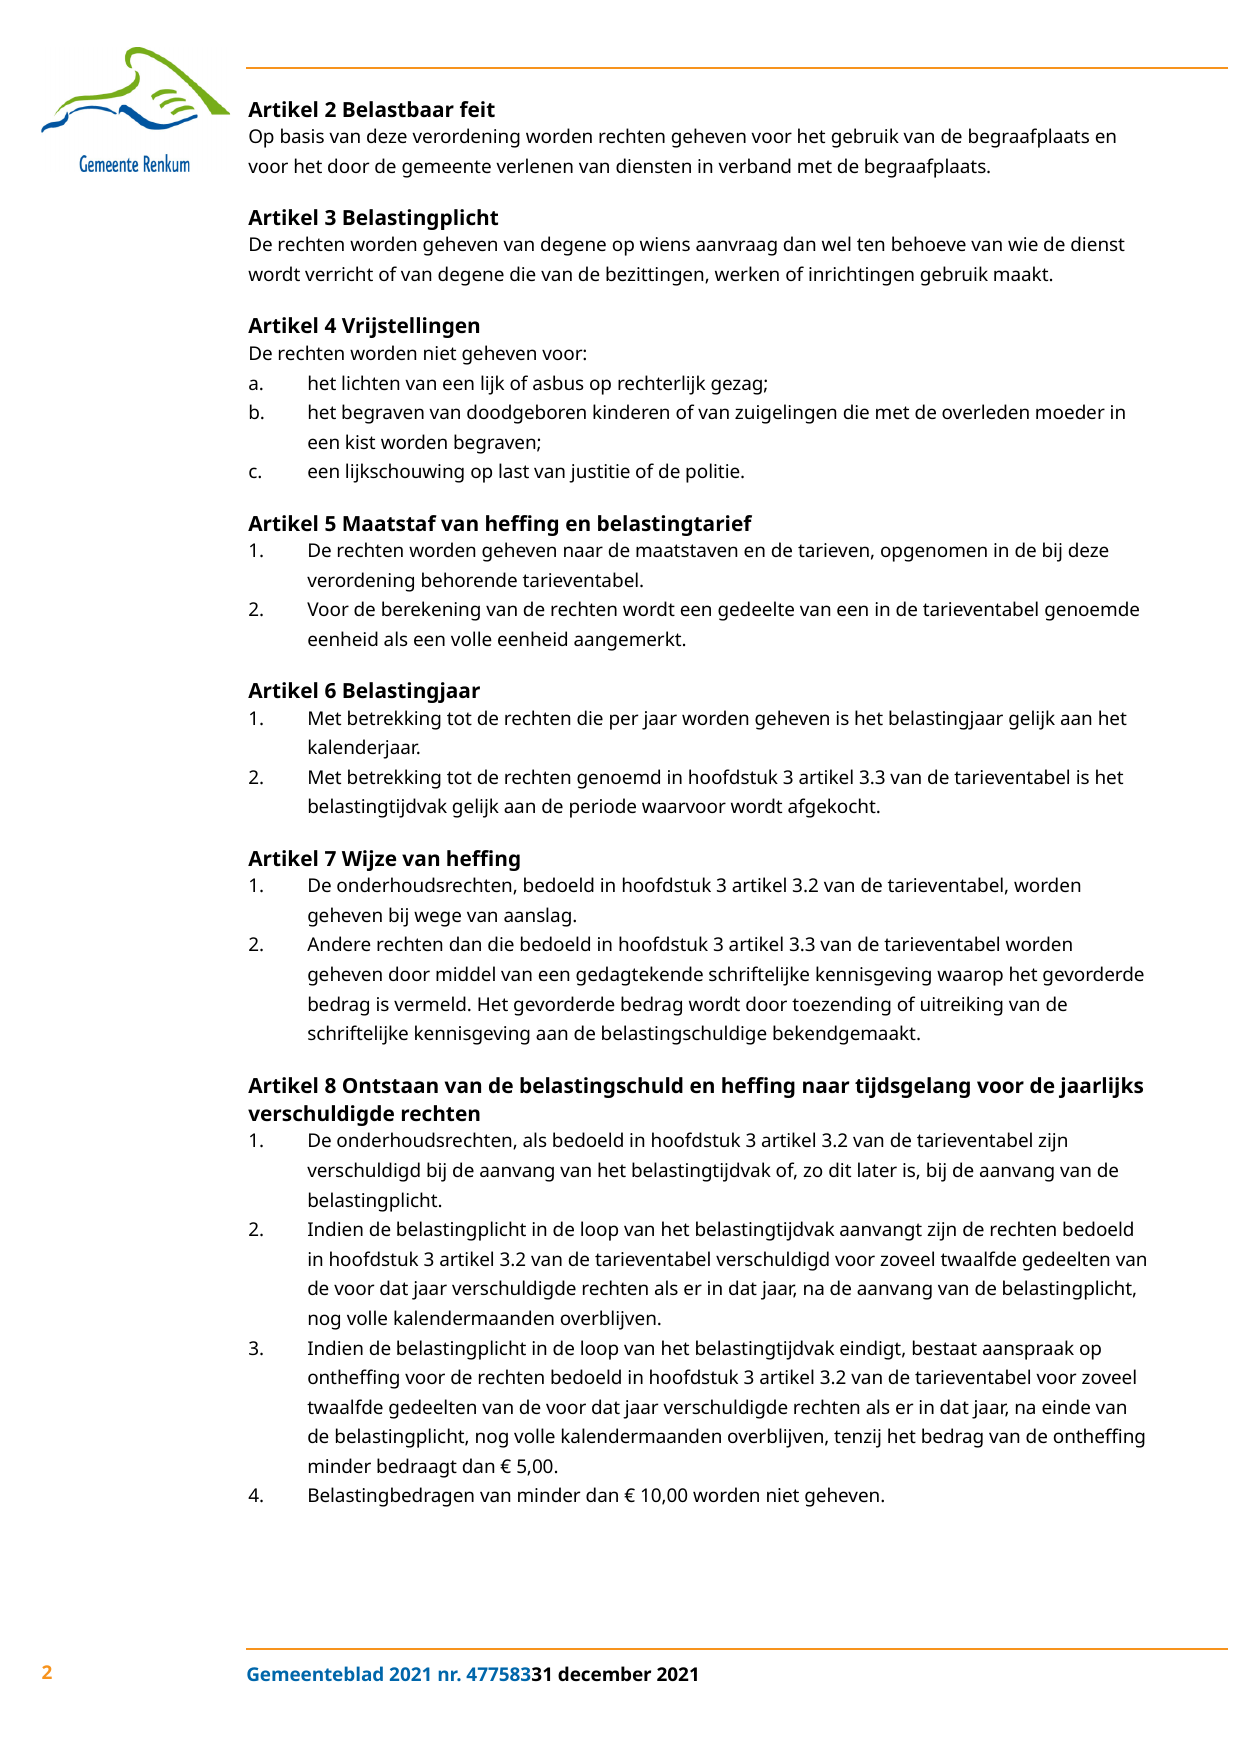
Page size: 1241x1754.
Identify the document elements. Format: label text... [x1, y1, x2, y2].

text Op basis van deze verordening worden rechten geheven voor het gebruik van de begraafplaats en voor het door de gemeente verlenen van diensten in verband met de begraafplaats. [248, 123, 1152, 178]
list Andere rechten dan die bedoeld in hoofdstuk 3 artikel 3.3 van de tarieventabel worden geheven door middel van een gedagtekende schriftelijke kennisgeving waarop het gevorderde bedrag is vermeld. Het gevorderde bedrag wordt door toezending of uitreiking van de schriftelijke kennisgeving aan de belastingschuldige bekendgemaakt. [248, 932, 1152, 1046]
list De rechten worden geheven naar de maatstaven en de tarieven, opgenomen in de bij deze verordening behorende tarieventabel. [248, 537, 1152, 593]
text De rechten worden niet geheven voor: [248, 340, 1152, 366]
text De rechten worden geheven van degene op wiens aanvraag dan wel ten behoeve van wie de dienst wordt verricht of van degene die van de bezittingen, werken of inrichtingen gebruik maakt. [248, 232, 1152, 287]
text Artikel 7 Wijze van heffing [248, 844, 1152, 872]
list het begraven van doodgeboren kinderen of van zuigelingen die met de overleden moeder in een kist worden begraven; [248, 399, 1152, 454]
list Belastingbedragen van minder dan € 10,00 worden niet geheven. [248, 1483, 1152, 1508]
text Artikel 8 Ontstaan van de belastingschuld en heffing naar tijdsgelang voor de jaarlijks verschuldigde rechten [248, 1071, 1152, 1128]
list Indien de belastingplicht in de loop van het belastingtijdvak eindigt, bestaat aanspraak op ontheffing voor de rechten bedoeld in hoofdstuk 3 artikel 3.2 van de tarieventabel voor zoveel twaalfde gedeelten van de voor dat jaar verschuldigde rechten als er in dat jaar, na einde van de belastingplicht, nog volle kalendermaanden overblijven, tenzij het bedrag van de ontheffing minder bedraagt dan € 5,00. [248, 1335, 1152, 1479]
list De onderhoudsrechten, als bedoeld in hoofdstuk 3 artikel 3.2 van de tarieventabel zijn verschuldigd bij de aanvang van het belastingtijdvak of, zo dit later is, bij de aanvang van de belastingplicht. [248, 1128, 1152, 1213]
text Artikel 5 Maatstaf van heffing en belastingtarief [248, 509, 1152, 537]
text Artikel 6 Belastingjaar [248, 676, 1152, 705]
list een lijkschouwing op last van justitie of de politie. [248, 458, 1152, 484]
list Met betrekking tot de rechten die per jaar worden geheven is het belastingjaar gelijk aan het kalenderjaar. [248, 705, 1152, 760]
text Artikel 3 Belastingplicht [248, 203, 1152, 232]
text Artikel 4 Vrijstellingen [248, 312, 1152, 340]
list het lichten van een lijk of asbus op rechterlijk gezag; [248, 370, 1152, 395]
list Met betrekking tot de rechten genoemd in hoofdstuk 3 artikel 3.3 van de tarieventabel is het belastingtijdvak gelijk aan de periode waarvoor wordt afgekocht. [248, 764, 1152, 819]
list Voor de berekening van de rechten wordt een gedeelte van een in de tarieventabel genoemde eenheid als een volle eenheid aangemerkt. [248, 596, 1152, 652]
picture [41, 47, 231, 172]
list De onderhoudsrechten, bedoeld in hoofdstuk 3 artikel 3.2 van de tarieventabel, worden geheven bij wege van aanslag. [248, 872, 1152, 928]
text Artikel 2 Belastbaar feit [248, 95, 1152, 123]
list Indien de belastingplicht in de loop van het belastingtijdvak aanvangt zijn de rechten bedoeld in hoofdstuk 3 artikel 3.2 van de tarieventabel verschuldigd voor zoveel twaalfde gedeelten van de voor dat jaar verschuldigde rechten als er in dat jaar, na de aanvang van de belastingplicht, nog volle kalendermaanden overblijven. [248, 1216, 1152, 1331]
